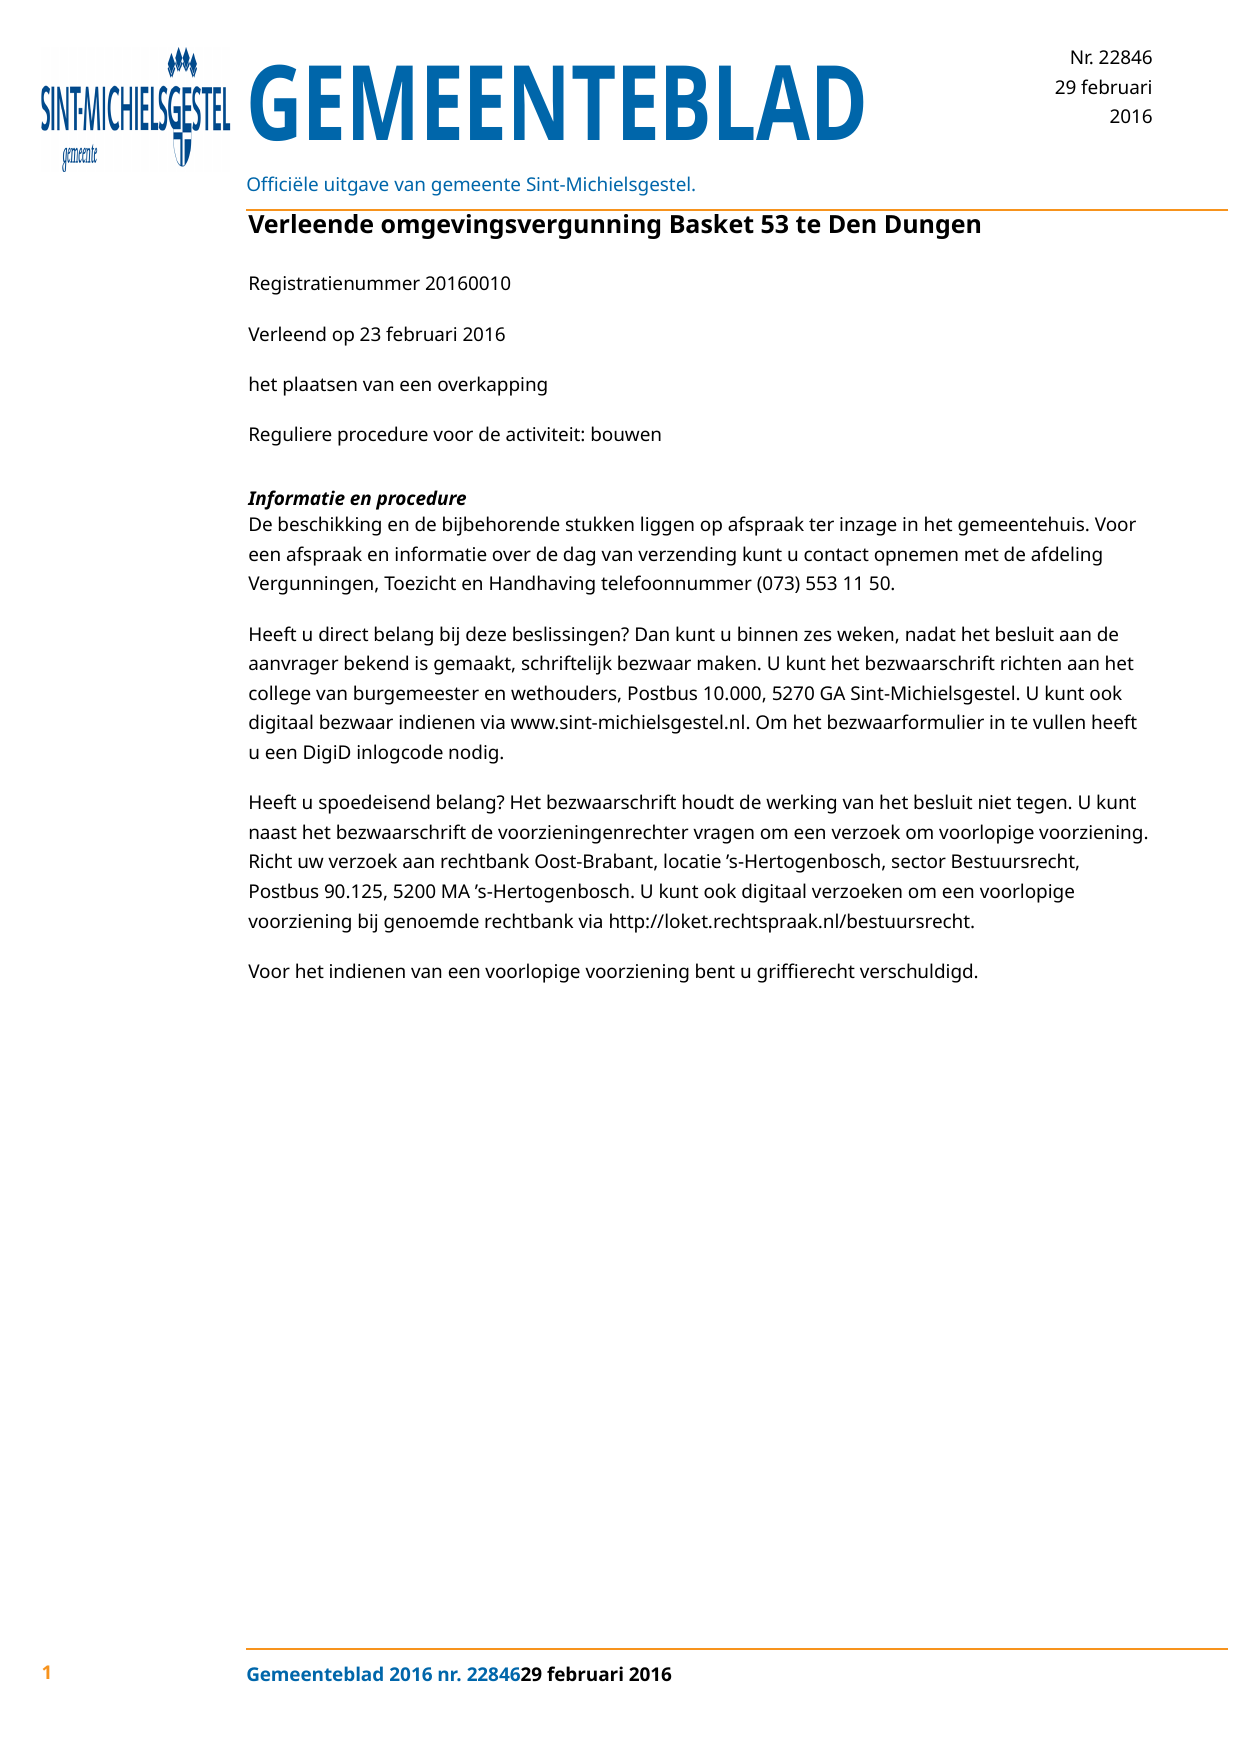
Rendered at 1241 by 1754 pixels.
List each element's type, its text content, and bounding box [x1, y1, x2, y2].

text Verleende omgevingsvergunning Basket 53 te Den Dungen [248, 211, 1152, 241]
text het plaatsen van een overkapping [248, 371, 1152, 397]
text Reguliere procedure voor de activiteit: bouwen [248, 422, 1152, 447]
text Registratienummer 20160010 [248, 270, 1152, 296]
text Heeft u spoedeisend belang? Het bezwaarschrift houdt de werking van het besluit niet tegen. U kunt naast het bezwaarschrift de voorzieningenrechter vragen om een verzoek om voorlopige voorziening. Richt uw verzoek aan rechtbank Oost-Brabant, locatie ’s-Hertogenbosch, sector Bestuursrecht, Postbus 90.125, 5200 MA ’s-Hertogenbosch. U kunt ook digitaal verzoeken om een voorlopige voorziening bij genoemde rechtbank via http://loket.rechtspraak.nl/bestuursrecht. [248, 789, 1152, 934]
text De beschikking en de bijbehorende stukken liggen op afspraak ter inzage in het gemeentehuis. Voor een afspraak en informatie over de dag van verzending kunt u contact opnemen met de afdeling Vergunningen, Toezicht en Handhaving telefoonnummer (073) 553 11 50. [248, 511, 1152, 596]
text Informatie en procedure [248, 486, 1152, 511]
text Heeft u direct belang bij deze beslissingen? Dan kunt u binnen zes weken, nadat het besluit aan de aanvrager bekend is gemaakt, schriftelijk bezwaar maken. U kunt het bezwaarschrift richten aan het college van burgemeester en wethouders, Postbus 10.000, 5270 GA Sint-Michielsgestel. U kunt ook digitaal bezwaar indienen via www.sint-michielsgestel.nl. Om het bezwaarformulier in te vullen heeft u een DigiD inlogcode nodig. [248, 621, 1152, 765]
picture [41, 47, 231, 172]
text Verleend op 23 februari 2016 [248, 321, 1152, 346]
text Voor het indienen van een voorlopige voorziening bent u griffierecht verschuldigd. [248, 958, 1152, 984]
